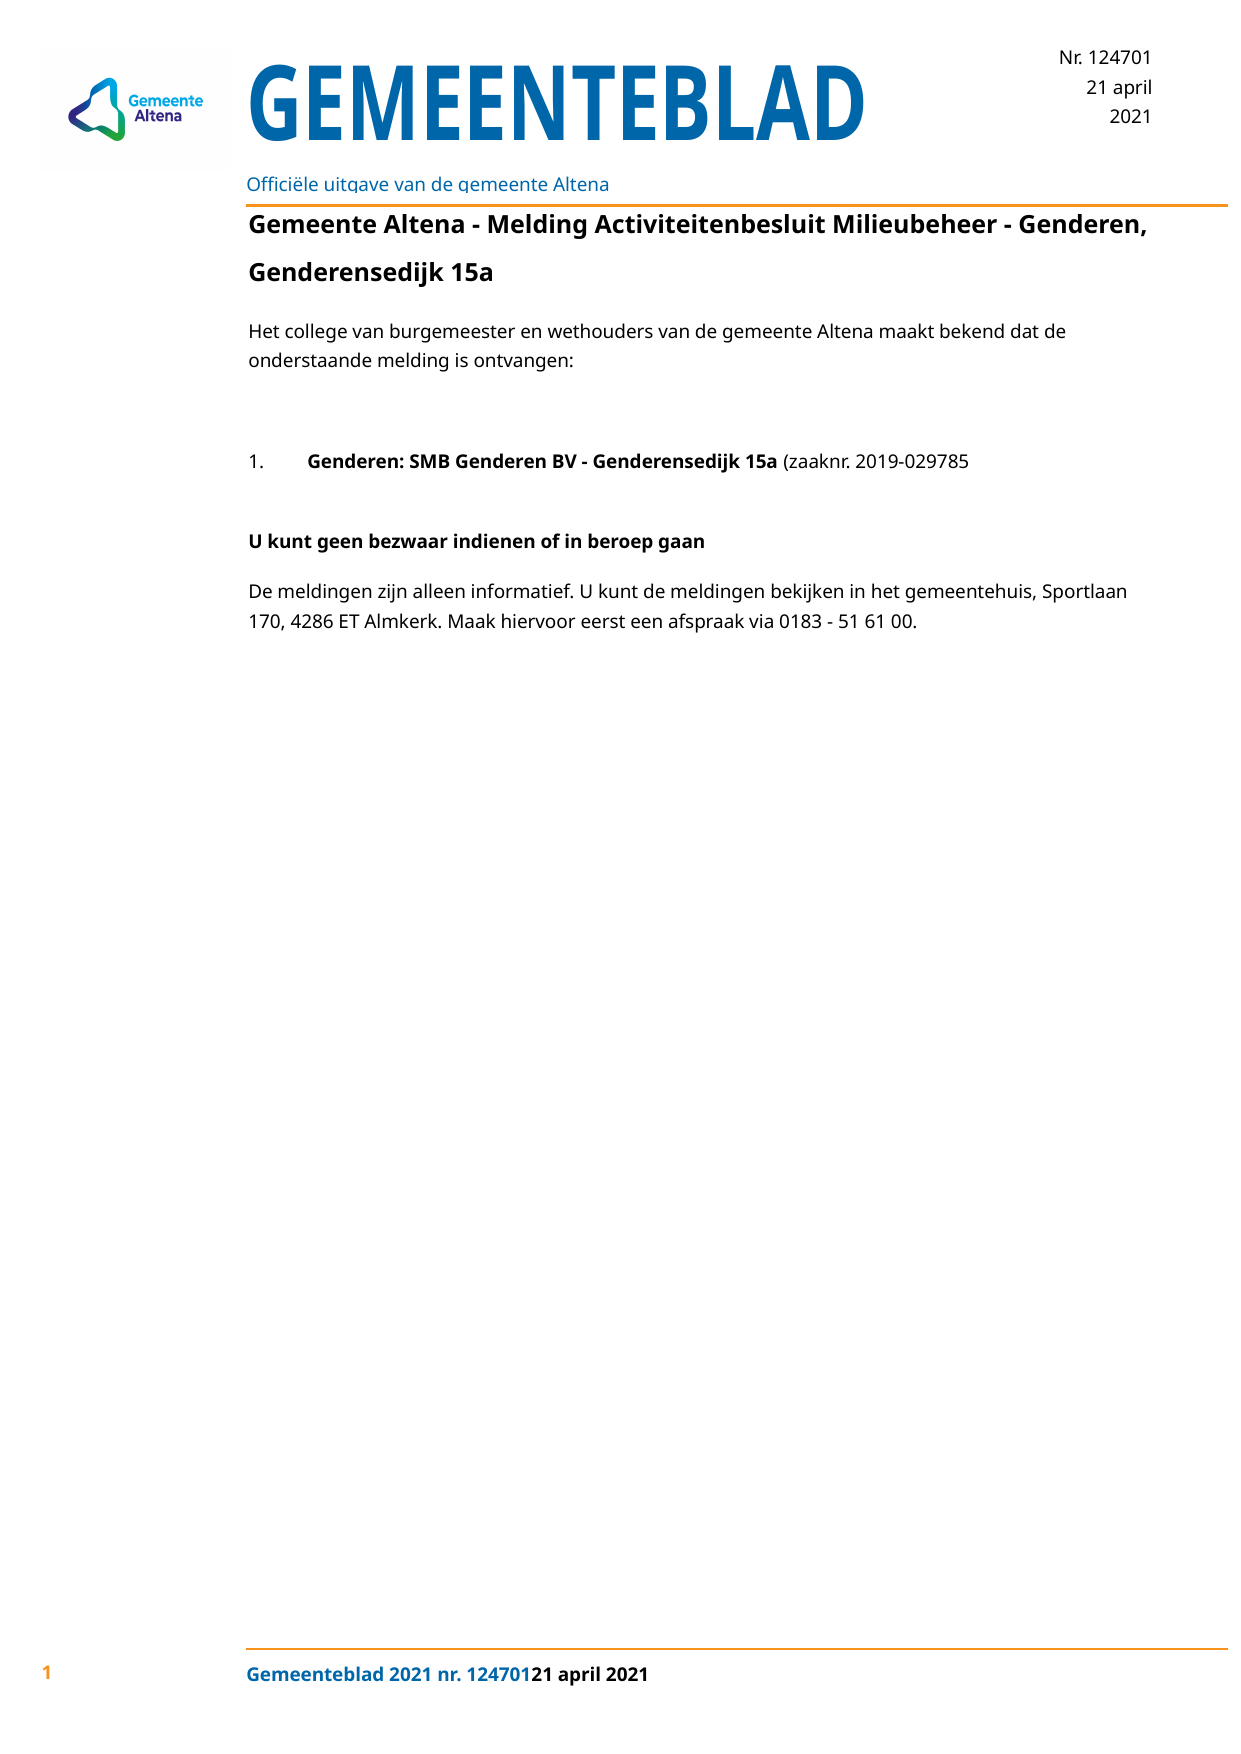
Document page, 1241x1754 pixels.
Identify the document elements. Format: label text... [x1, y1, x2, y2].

text Gemeente Altena - Melding Activiteitenbesluit Milieubeheer - Genderen, Genderensedijk 15a [248, 207, 1152, 288]
text De meldingen zijn alleen informatief. U kunt de meldingen bekijken in het gemeentehuis, Sportlaan 170, 4286 ET Almkerk. Maak hiervoor eerst een afspraak via 0183 - 51 61 00. [248, 579, 1152, 634]
picture [41, 47, 231, 172]
text U kunt geen bezwaar indienen of in beroep gaan [248, 528, 1152, 554]
text Het college van burgemeester en wethouders van de gemeente Altena maakt bekend dat de onderstaande melding is ontvangen: [248, 318, 1152, 373]
list Genderen: SMB Genderen BV - Genderensedijk 15a (zaaknr. 2019-029785 [248, 448, 1152, 474]
